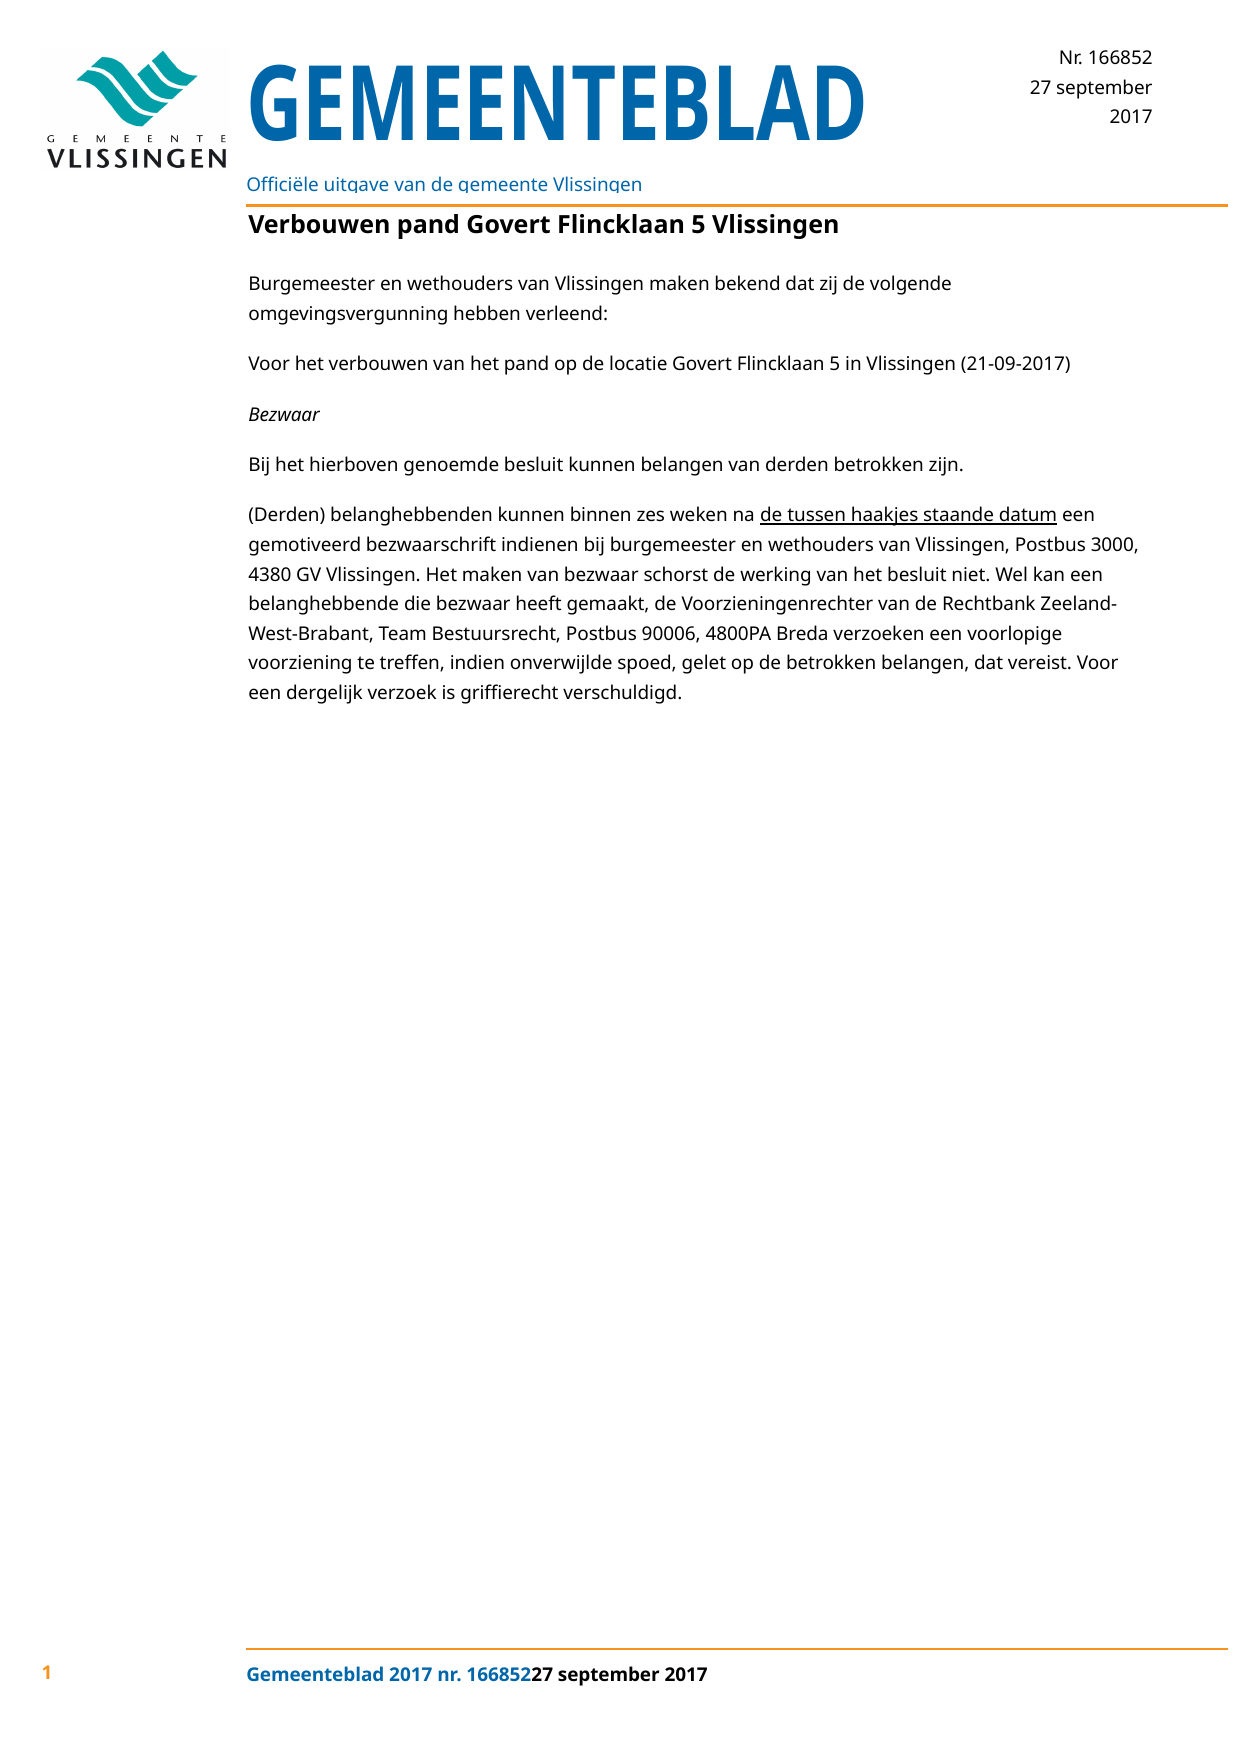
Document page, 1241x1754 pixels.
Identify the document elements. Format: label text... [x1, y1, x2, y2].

text (Derden) belanghebbenden kunnen binnen zes weken na de tussen haakjes staande datum een gemotiveerd bezwaarschrift indienen bij burgemeester en wethouders van Vlissingen, Postbus 3000, 4380 GV Vlissingen. Het maken van bezwaar schorst de werking van het besluit niet. Wel kan een belanghebbende die bezwaar heeft gemaakt, de Voorzieningenrechter van de Rechtbank Zeeland-West-Brabant, Team Bestuursrecht, Postbus 90006, 4800PA Breda verzoeken een voorlopige voorziening te treffen, indien onverwijlde spoed, gelet op de betrokken belangen, dat vereist. Voor een dergelijk verzoek is griffierecht verschuldigd. [248, 502, 1152, 705]
text Voor het verbouwen van het pand op de locatie Govert Flincklaan 5 in Vlissingen (21-09-2017) [248, 350, 1152, 376]
text Burgemeester en wethouders van Vlissingen maken bekend dat zij de volgende omgevingsvergunning hebben verleend: [248, 270, 1152, 326]
picture [41, 47, 231, 172]
text Verbouwen pand Govert Flincklaan 5 Vlissingen [248, 207, 1152, 241]
text Bij het hierboven genoemde besluit kunnen belangen van derden betrokken zijn. [248, 451, 1152, 477]
text Bezwaar [248, 401, 1152, 426]
